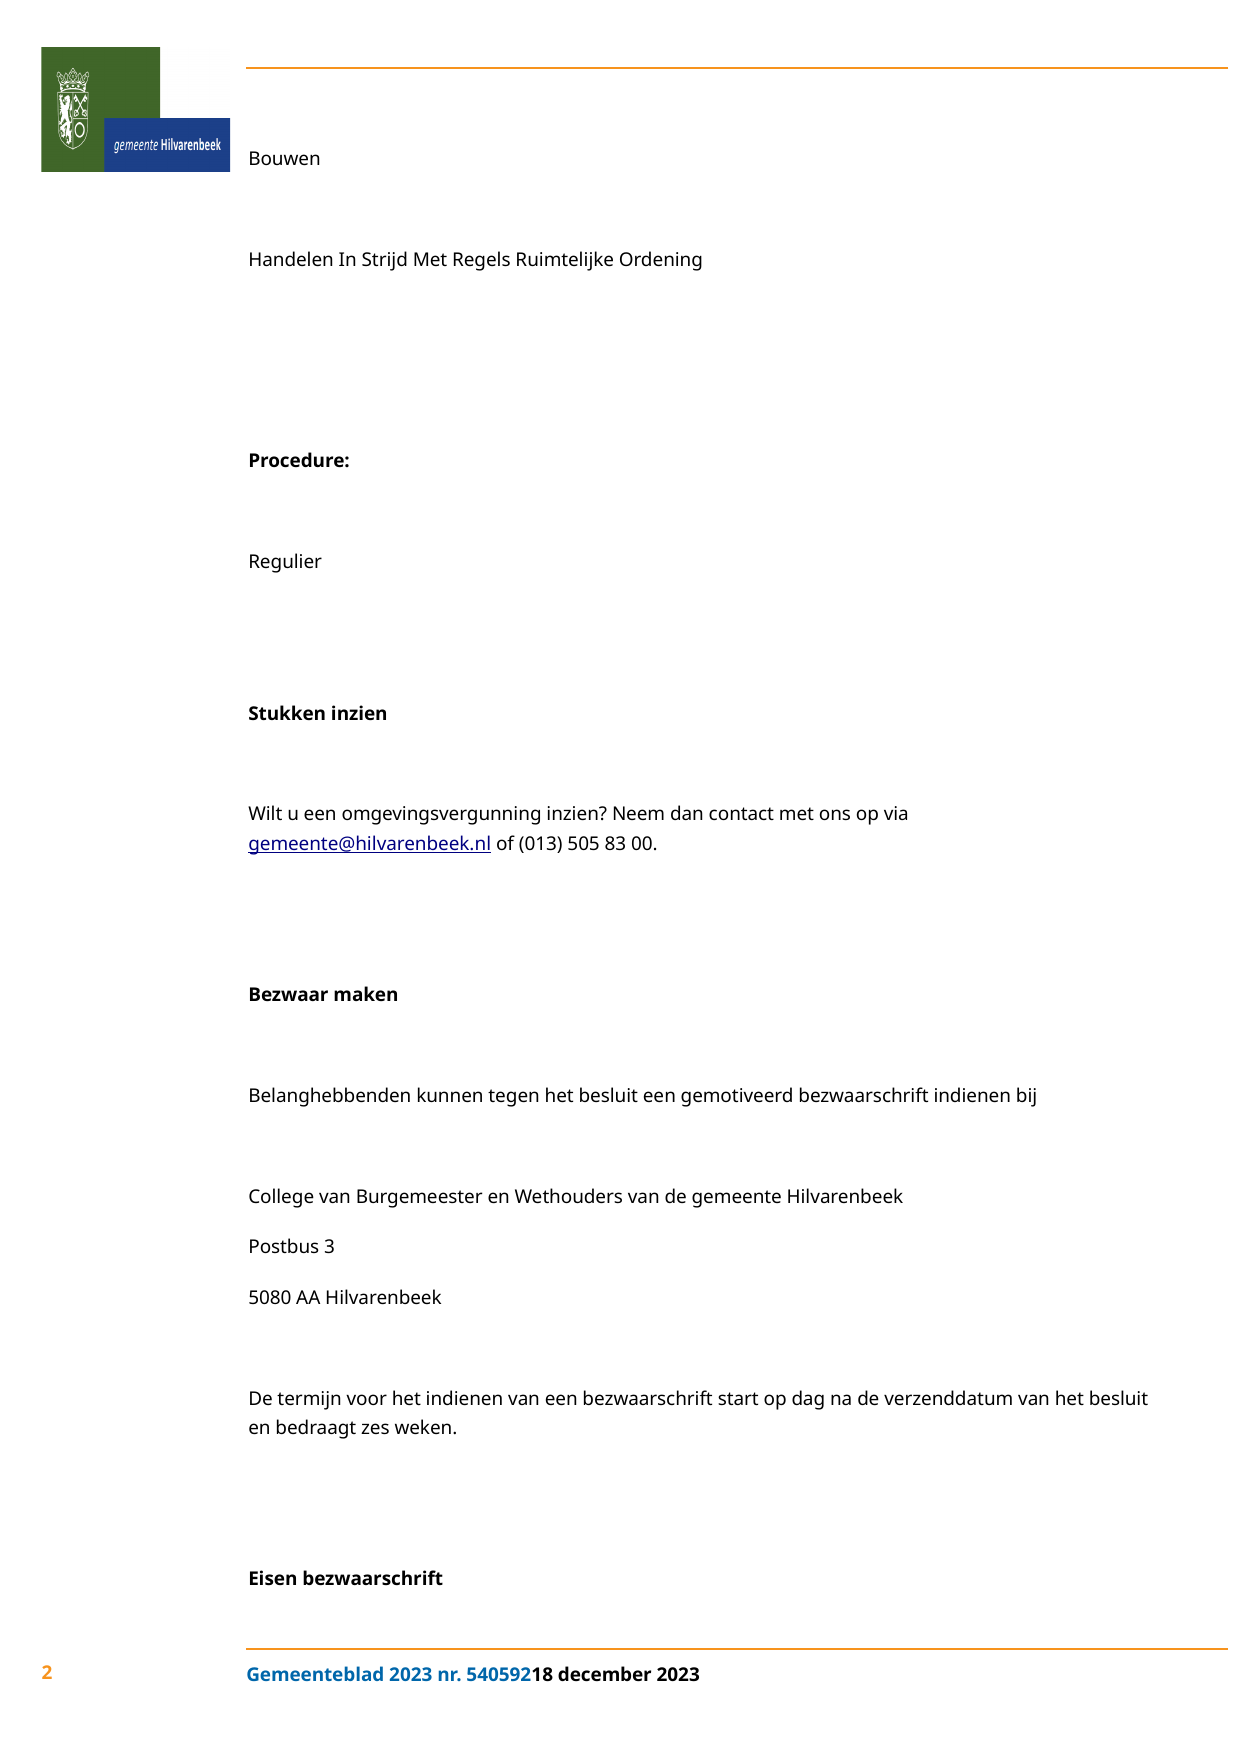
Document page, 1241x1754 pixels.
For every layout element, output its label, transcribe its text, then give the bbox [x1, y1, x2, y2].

text Postbus 3 [248, 1233, 1152, 1259]
text Belanghebbenden kunnen tegen het besluit een gemotiveerd bezwaarschrift indienen bij [248, 1082, 1152, 1108]
picture [41, 47, 231, 172]
text 5080 AA Hilvarenbeek [248, 1284, 1152, 1310]
text Eisen bezwaarschrift [248, 1566, 1152, 1591]
text Wilt u een omgevingsvergunning inzien? Neem dan contact met ons op via gemeente@hilvarenbeek.nl of (013) 505 83 00. [248, 801, 1152, 856]
text Regulier [248, 548, 1152, 574]
text Bezwaar maken [248, 981, 1152, 1007]
text De termijn voor het indienen van een bezwaarschrift start op dag na de verzenddatum van het besluit en bedraagt zes weken. [248, 1385, 1152, 1440]
text Stukken inzien [248, 700, 1152, 726]
text Procedure: [248, 448, 1152, 473]
text Handelen In Strijd Met Regels Ruimtelijke Ordening [248, 246, 1152, 272]
text Bouwen [248, 145, 1152, 171]
text College van Burgemeester en Wethouders van de gemeente Hilvarenbeek [248, 1183, 1152, 1209]
